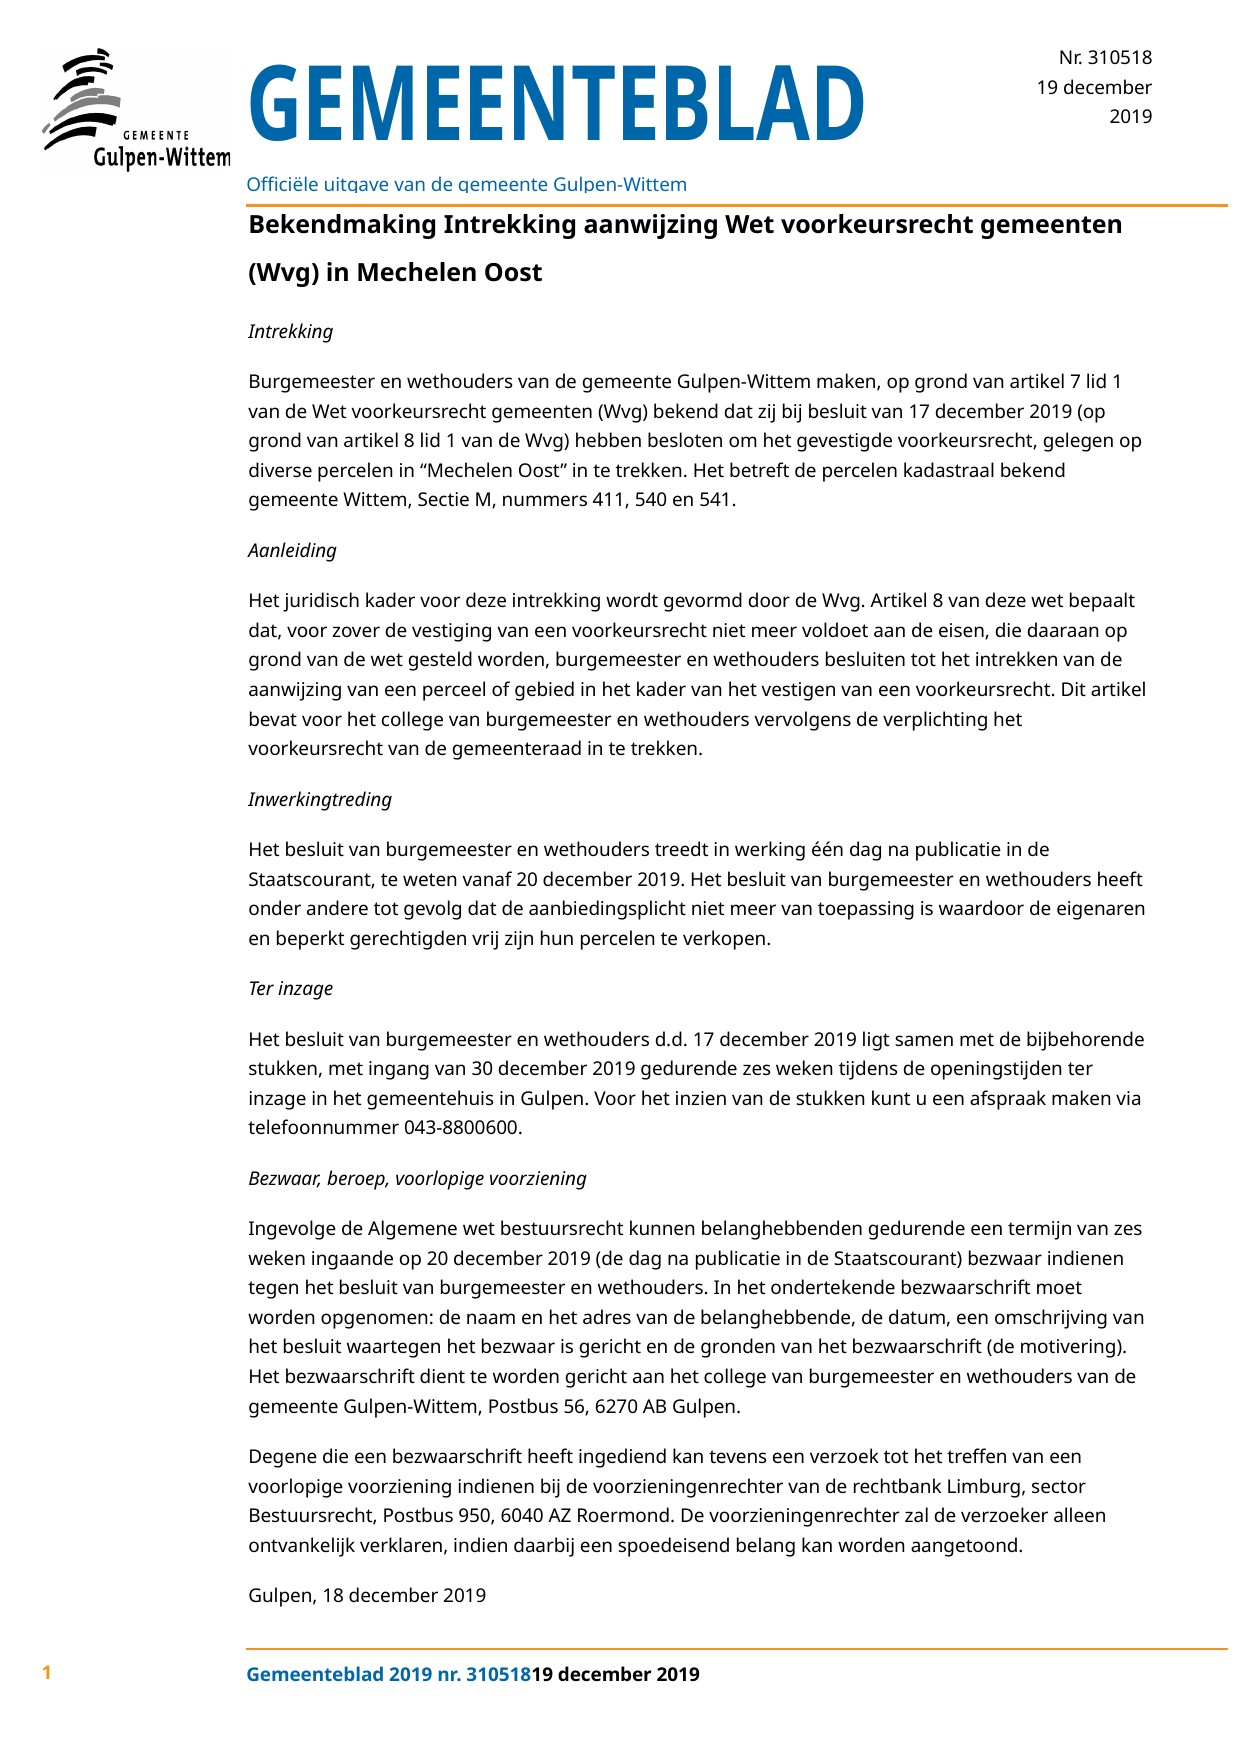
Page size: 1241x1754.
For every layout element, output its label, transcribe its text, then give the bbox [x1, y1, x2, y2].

text Het juridisch kader voor deze intrekking wordt gevormd door de Wvg. Artikel 8 van deze wet bepaalt dat, voor zover de vestiging van een voorkeursrecht niet meer voldoet aan de eisen, die daaraan op grond van de wet gesteld worden, burgemeester en wethouders besluiten tot het intrekken van de aanwijzing van een perceel of gebied in het kader van het vestigen van een voorkeursrecht. Dit artikel bevat voor het college van burgemeester en wethouders vervolgens de verplichting het voorkeursrecht van de gemeenteraad in te trekken. [248, 587, 1152, 761]
text Het besluit van burgemeester en wethouders treedt in werking één dag na publicatie in de Staatscourant, te weten vanaf 20 december 2019. Het besluit van burgemeester en wethouders heeft onder andere tot gevolg dat de aanbiedingsplicht niet meer van toepassing is waardoor de eigenaren en beperkt gerechtigden vrij zijn hun percelen te verkopen. [248, 836, 1152, 951]
text Inwerkingtreding [248, 786, 1152, 812]
text Aanleiding [248, 537, 1152, 563]
text Bekendmaking Intrekking aanwijzing Wet voorkeursrecht gemeenten (Wvg) in Mechelen Oost [248, 207, 1152, 288]
text Ingevolge de Algemene wet bestuursrecht kunnen belanghebbenden gedurende een termijn van zes weken ingaande op 20 december 2019 (de dag na publicatie in de Staatscourant) bezwaar indienen tegen het besluit van burgemeester en wethouders. In het ondertekende bezwaarschrift moet worden opgenomen: de naam en het adres van de belanghebbende, de datum, een omschrijving van het besluit waartegen het bezwaar is gericht en de gronden van het bezwaarschrift (de motivering). Het bezwaarschrift dient te worden gericht aan het college van burgemeester en wethouders van de gemeente Gulpen-Wittem, Postbus 56, 6270 AB Gulpen. [248, 1215, 1152, 1419]
text Degene die een bezwaarschrift heeft ingediend kan tevens een verzoek tot het treffen van een voorlopige voorziening indienen bij de voorzieningenrechter van de rechtbank Limburg, sector Bestuursrecht, Postbus 950, 6040 AZ Roermond. De voorzieningenrechter zal de verzoeker alleen ontvankelijk verklaren, indien daarbij een spoedeisend belang kan worden aangetoond. [248, 1443, 1152, 1558]
text Burgemeester en wethouders van de gemeente Gulpen-Wittem maken, op grond van artikel 7 lid 1 van de Wet voorkeursrecht gemeenten (Wvg) bekend dat zij bij besluit van 17 december 2019 (op grond van artikel 8 lid 1 van de Wvg) hebben besloten om het gevestigde voorkeursrecht, gelegen op diverse percelen in “Mechelen Oost” in te trekken. Het betreft de percelen kadastraal bekend gemeente Wittem, Sectie M, nummers 411, 540 en 541. [248, 368, 1152, 512]
text Gulpen, 18 december 2019 [248, 1582, 1152, 1608]
text Ter inzage [248, 975, 1152, 1001]
text Het besluit van burgemeester en wethouders d.d. 17 december 2019 ligt samen met de bijbehorende stukken, met ingang van 30 december 2019 gedurende zes weken tijdens de openingstijden ter inzage in het gemeentehuis in Gulpen. Voor het inzien van de stukken kunt u een afspraak maken via telefoonnummer 043-8800600. [248, 1026, 1152, 1140]
text Bezwaar, beroep, voorlopige voorziening [248, 1165, 1152, 1191]
text Intrekking [248, 318, 1152, 344]
picture [41, 47, 231, 172]
